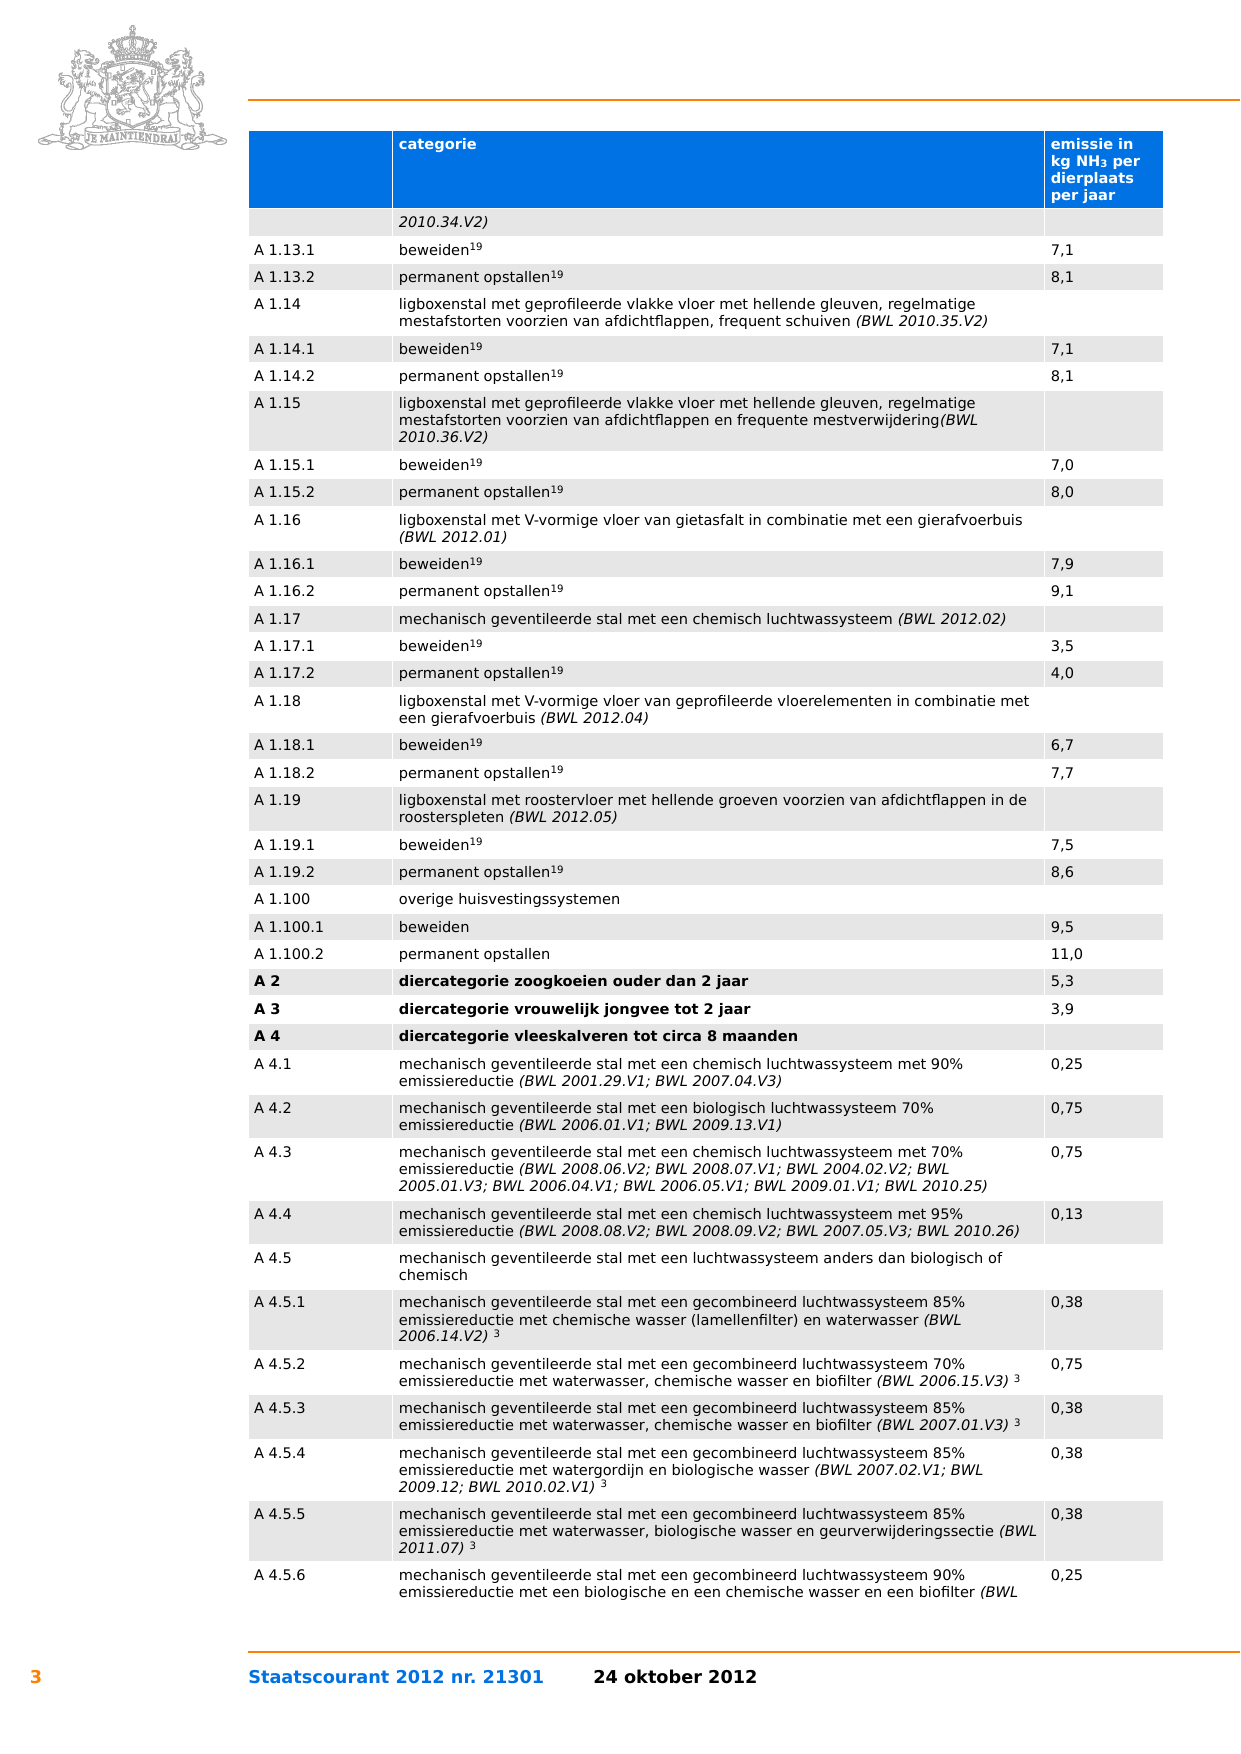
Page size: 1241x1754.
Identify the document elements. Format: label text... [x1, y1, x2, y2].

table_cell permanent opstallen19 [393, 479, 1044, 506]
table_cell permanent opstallen19 [393, 859, 1044, 885]
table_cell A 1.13.1 [249, 237, 392, 263]
table_cell mechanisch geventileerde stal met een chemisch luchtwassysteem (BWL 2012.02) [393, 606, 1044, 632]
table_cell A 4.5.4 [249, 1440, 392, 1500]
table_cell ligboxenstal met geprofileerde vlakke vloer met hellende gleuven, regelmatige mestafstorten voorzien van afdichtflappen en frequente mestverwijdering(BWL 2010.36.V2) [393, 391, 1044, 451]
table_cell permanent opstallen19 [393, 264, 1044, 290]
table_cell mechanisch geventileerde stal met een chemisch luchtwassysteem met 95% emissiereductie (BWL 2008.08.V2; BWL 2008.09.V2; BWL 2007.05.V3; BWL 2010.26) [393, 1201, 1044, 1244]
table_cell ligboxenstal met roostervloer met hellende groeven voorzien van afdichtflappen in de roosterspleten (BWL 2012.05) [393, 787, 1044, 831]
table_cell A 1.18 [249, 688, 392, 731]
table_cell mechanisch geventileerde stal met een gecombineerd luchtwassysteem 85% emissiereductie met chemische wasser (lamellenfilter) en waterwasser (BWL 2006.14.V2) 3 [393, 1290, 1044, 1350]
table_cell diercategorie zoogkoeien ouder dan 2 jaar [393, 969, 1044, 995]
table_cell ligboxenstal met geprofileerde vlakke vloer met hellende gleuven, regelmatige mestafstorten voorzien van afdichtflappen, frequent schuiven (BWL 2010.35.V2) [393, 291, 1044, 335]
table_cell A 4 [249, 1024, 392, 1050]
table_cell A 4.5.1 [249, 1290, 392, 1350]
picture [38, 25, 227, 150]
table_cell beweiden19 [393, 452, 1044, 478]
table_cell A 4.4 [249, 1201, 392, 1244]
table_cell A 4.5.2 [249, 1351, 392, 1394]
table_cell permanent opstallen19 [393, 760, 1044, 786]
table_cell beweiden19 [393, 733, 1044, 759]
table_cell 7,0 [1045, 452, 1163, 478]
table_cell diercategorie vrouwelijk jongvee tot 2 jaar [393, 996, 1044, 1022]
table_cell A 1.16.2 [249, 579, 392, 605]
table_cell A 1.100.1 [249, 914, 392, 940]
table_cell 7,1 [1045, 336, 1163, 362]
table_cell A 4.5.3 [249, 1395, 392, 1439]
table_cell permanent opstallen [393, 941, 1044, 968]
table_cell mechanisch geventileerde stal met een gecombineerd luchtwassysteem 85% emissiereductie met waterwasser, chemische wasser en biofilter (BWL 2007.01.V3) 3 [393, 1395, 1044, 1439]
table_cell mechanisch geventileerde stal met een chemisch luchtwassysteem met 70% emissiereductie (BWL 2008.06.V2; BWL 2008.07.V1; BWL 2004.02.V2; BWL 2005.01.V3; BWL 2006.04.V1; BWL 2006.05.V1; BWL 2009.01.V1; BWL 2010.25) [393, 1140, 1044, 1200]
table_header [249, 131, 392, 208]
table_cell A 2 [249, 969, 392, 995]
table_cell 0,25 [1045, 1051, 1163, 1094]
table_cell 11,0 [1045, 941, 1163, 968]
table_cell A 1.14.2 [249, 363, 392, 389]
table_cell [1045, 391, 1163, 451]
table_cell ligboxenstal met V-vormige vloer van geprofileerde vloerelementen in combinatie met een gierafvoerbuis (BWL 2012.04) [393, 688, 1044, 731]
table_cell 7,5 [1045, 832, 1163, 858]
table_cell A 1.15.1 [249, 452, 392, 478]
table_cell beweiden [393, 914, 1044, 940]
table_cell 0,75 [1045, 1095, 1163, 1138]
table_cell [1045, 688, 1163, 731]
table_cell [1045, 209, 1163, 236]
table_cell A 4.5 [249, 1245, 392, 1289]
table_cell mechanisch geventileerde stal met een gecombineerd luchtwassysteem 85% emissiereductie met waterwasser, biologische wasser en geurverwijderingssectie (BWL 2011.07) 3 [393, 1501, 1044, 1561]
table_cell mechanisch geventileerde stal met een gecombineerd luchtwassysteem 70% emissiereductie met waterwasser, chemische wasser en biofilter (BWL 2006.15.V3) 3 [393, 1351, 1044, 1394]
table_cell A 1.100.2 [249, 941, 392, 968]
table_cell A 4.1 [249, 1051, 392, 1094]
table_cell 8,1 [1045, 264, 1163, 290]
table_cell 8,1 [1045, 363, 1163, 389]
table_cell 0,38 [1045, 1501, 1163, 1561]
table_cell mechanisch geventileerde stal met een biologisch luchtwassysteem 70% emissiereductie (BWL 2006.01.V1; BWL 2009.13.V1) [393, 1095, 1044, 1138]
table_cell [1045, 787, 1163, 831]
table_cell [1045, 606, 1163, 632]
table_cell A 3 [249, 996, 392, 1022]
table_cell A 1.17 [249, 606, 392, 632]
table_cell overige huisvestingssystemen [393, 886, 1044, 913]
table_cell 7,7 [1045, 760, 1163, 786]
table_cell [249, 209, 392, 236]
table_cell 3,9 [1045, 996, 1163, 1022]
table_cell mechanisch geventileerde stal met een chemisch luchtwassysteem met 90% emissiereductie (BWL 2001.29.V1; BWL 2007.04.V3) [393, 1051, 1044, 1094]
table_cell permanent opstallen19 [393, 363, 1044, 389]
table_cell 7,9 [1045, 551, 1163, 577]
table_cell A 1.100 [249, 886, 392, 913]
table_cell A 4.5.6 [249, 1563, 392, 1606]
table_cell permanent opstallen19 [393, 579, 1044, 605]
table_cell [1045, 291, 1163, 335]
table_cell 8,6 [1045, 859, 1163, 885]
table_cell [1045, 1245, 1163, 1289]
table_cell beweiden19 [393, 237, 1044, 263]
table_cell 8,0 [1045, 479, 1163, 506]
table_cell A 1.18.2 [249, 760, 392, 786]
table_cell beweiden19 [393, 832, 1044, 858]
table_cell 9,5 [1045, 914, 1163, 940]
table_cell A 1.17.1 [249, 633, 392, 660]
table_cell diercategorie vleeskalveren tot circa 8 maanden [393, 1024, 1044, 1050]
table_cell beweiden19 [393, 633, 1044, 660]
table_header categorie [393, 131, 1044, 208]
table_cell A 1.19 [249, 787, 392, 831]
table_cell A 1.14 [249, 291, 392, 335]
table_cell A 4.2 [249, 1095, 392, 1138]
table_cell 6,7 [1045, 733, 1163, 759]
table_cell A 1.14.1 [249, 336, 392, 362]
table_cell beweiden19 [393, 551, 1044, 577]
table_cell 0,75 [1045, 1140, 1163, 1200]
table_cell A 1.13.2 [249, 264, 392, 290]
table_cell A 1.16.1 [249, 551, 392, 577]
table_cell permanent opstallen19 [393, 661, 1044, 687]
table_cell 0,75 [1045, 1351, 1163, 1394]
table_cell 2010.34.V2) [393, 209, 1044, 236]
table_cell 0,38 [1045, 1440, 1163, 1500]
table_cell 4,0 [1045, 661, 1163, 687]
table_cell A 1.18.1 [249, 733, 392, 759]
table_cell A 4.3 [249, 1140, 392, 1200]
table_cell 0,38 [1045, 1395, 1163, 1439]
table_cell 7,1 [1045, 237, 1163, 263]
table_cell 0,38 [1045, 1290, 1163, 1350]
table_cell A 1.17.2 [249, 661, 392, 687]
table_cell mechanisch geventileerde stal met een gecombineerd luchtwassysteem 90% emissiereductie met een biologische en een chemische wasser en een biofilter (BWL [393, 1563, 1044, 1606]
table_cell [1045, 886, 1163, 913]
table_cell mechanisch geventileerde stal met een gecombineerd luchtwassysteem 85% emissiereductie met watergordijn en biologische wasser (BWL 2007.02.V1; BWL 2009.12; BWL 2010.02.V1) 3 [393, 1440, 1044, 1500]
table_cell 5,3 [1045, 969, 1163, 995]
table_cell A 1.19.1 [249, 832, 392, 858]
table_cell mechanisch geventileerde stal met een luchtwassysteem anders dan biologisch of chemisch [393, 1245, 1044, 1289]
table_cell A 1.15.2 [249, 479, 392, 506]
table_cell A 1.16 [249, 507, 392, 550]
table_cell 9,1 [1045, 579, 1163, 605]
table_cell 3,5 [1045, 633, 1163, 660]
table_cell [1045, 507, 1163, 550]
table_header emissie in kg NH3 per dierplaats per jaar [1045, 131, 1163, 208]
table_cell [1045, 1024, 1163, 1050]
table_cell 0,25 [1045, 1563, 1163, 1606]
table_cell ligboxenstal met V-vormige vloer van gietasfalt in combinatie met een gierafvoerbuis (BWL 2012.01) [393, 507, 1044, 550]
table_cell A 1.19.2 [249, 859, 392, 885]
table_cell 0,13 [1045, 1201, 1163, 1244]
table_cell A 4.5.5 [249, 1501, 392, 1561]
table_cell A 1.15 [249, 391, 392, 451]
table_cell beweiden19 [393, 336, 1044, 362]
